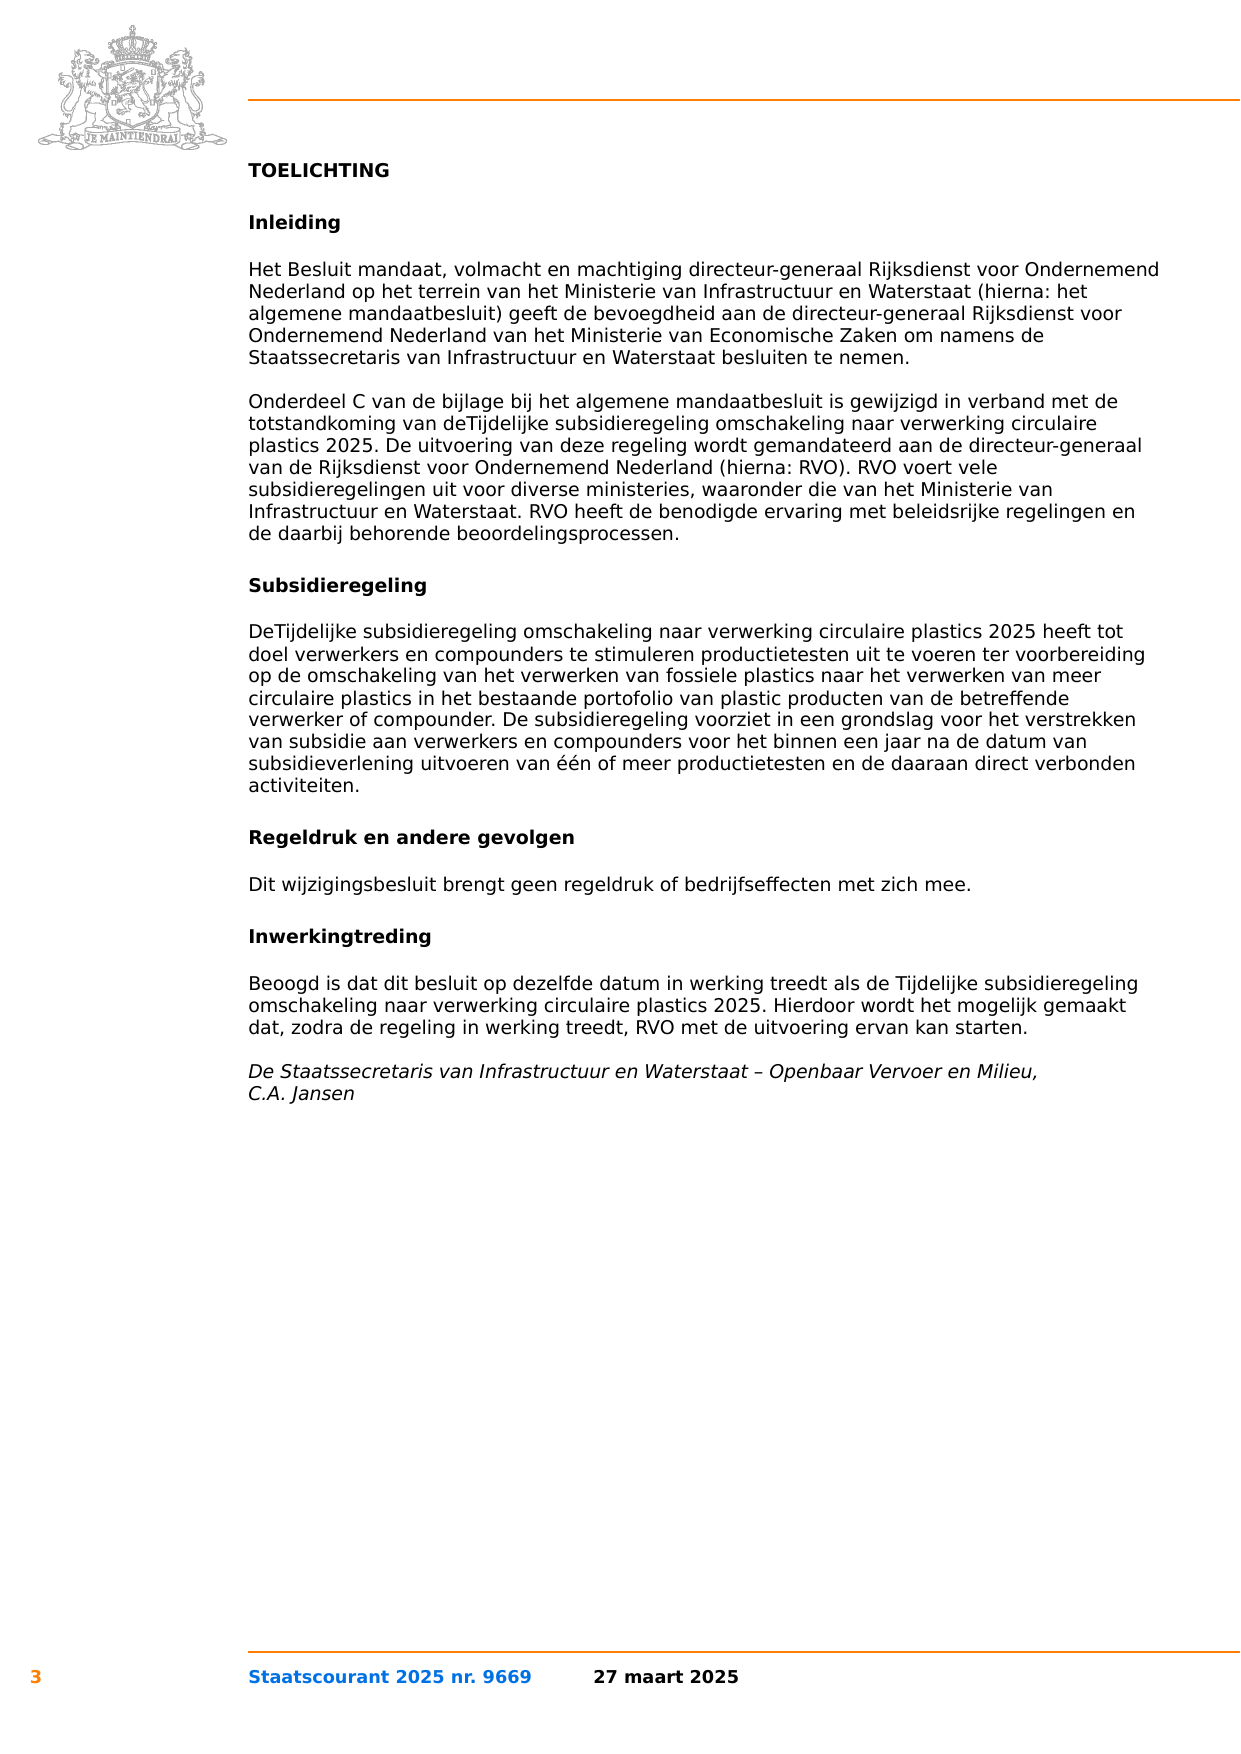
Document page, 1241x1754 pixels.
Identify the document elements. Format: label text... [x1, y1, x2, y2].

text Onderdeel C van de bijlage bij het algemene mandaatbesluit is gewijzigd in verband met de totstandkoming van deTijdelijke subsidieregeling omschakeling naar verwerking circulaire plastics 2025. De uitvoering van deze regeling wordt gemandateerd aan de directeur-generaal van de Rijksdienst voor Ondernemend Nederland (hierna: RVO). RVO voert vele subsidieregelingen uit voor diverse ministeries, waaronder die van het Ministerie van Infrastructuur en Waterstaat. RVO heeft de benodigde ervaring met beleidsrijke regelingen en de daarbij behorende beoordelingsprocessen. [248, 391, 1163, 544]
subtitle TOELICHTING [248, 160, 1163, 182]
text Beoogd is dat dit besluit op dezelfde datum in werking treedt als de Tijdelijke subsidieregeling omschakeling naar verwerking circulaire plastics 2025. Hierdoor wordt het mogelijk gemaakt dat, zodra de regeling in werking treedt, RVO met de uitvoering ervan kan starten. [248, 973, 1163, 1039]
subtitle Inleiding [248, 212, 1163, 234]
picture [38, 25, 227, 150]
text Dit wijzigingsbesluit brengt geen regeldruk of bedrijfseffecten met zich mee. [248, 874, 1163, 896]
subtitle Regeldruk en andere gevolgen [248, 827, 1163, 849]
text DeTijdelijke subsidieregeling omschakeling naar verwerking circulaire plastics 2025 heeft tot doel verwerkers en compounders te stimuleren productietesten uit te voeren ter voorbereiding op de omschakeling van het verwerken van fossiele plastics naar het verwerken van meer circulaire plastics in het bestaande portofolio van plastic producten van de betreffende verwerker of compounder. De subsidieregeling voorziet in een grondslag voor het verstrekken van subsidie aan verwerkers en compounders voor het binnen een jaar na de datum van subsidieverlening uitvoeren van één of meer productietesten en de daaraan direct verbonden activiteiten. [248, 621, 1163, 797]
text De Staatssecretaris van Infrastructuur en Waterstaat – Openbaar Vervoer en Milieu, C.A. Jansen [248, 1061, 1163, 1105]
subtitle Inwerkingtreding [248, 926, 1163, 948]
subtitle Subsidieregeling [248, 574, 1163, 596]
text Het Besluit mandaat, volmacht en machtiging directeur-generaal Rijksdienst voor Ondernemend Nederland op het terrein van het Ministerie van Infrastructuur en Waterstaat (hierna: het algemene mandaatbesluit) geeft de bevoegdheid aan de directeur-generaal Rijksdienst voor Ondernemend Nederland van het Ministerie van Economische Zaken om namens de Staatssecretaris van Infrastructuur en Waterstaat besluiten te nemen. [248, 259, 1163, 369]
